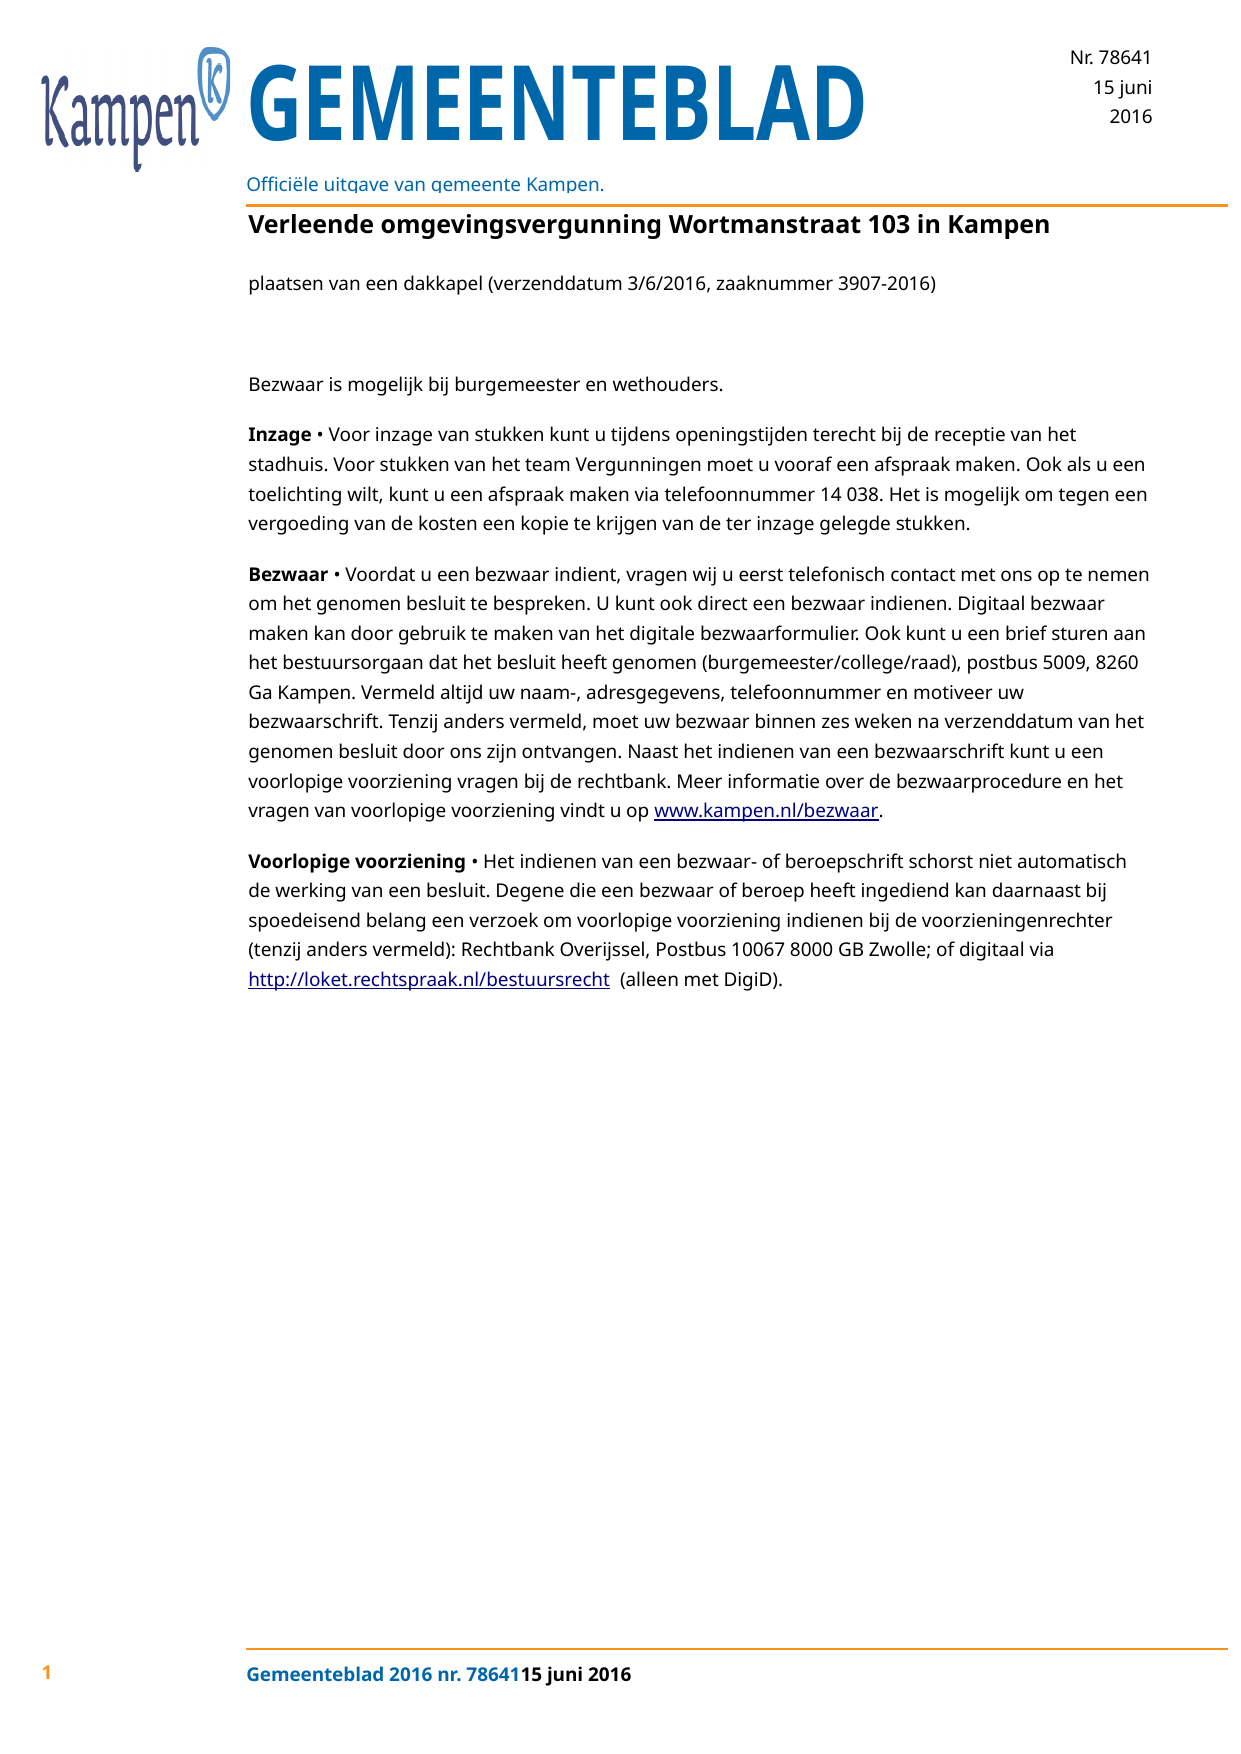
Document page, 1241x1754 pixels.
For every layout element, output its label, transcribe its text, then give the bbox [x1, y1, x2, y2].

text Voorlopige voorziening • Het indienen van een bezwaar- of beroepschrift schorst niet automatisch de werking van een besluit. Degene die een bezwaar of beroep heeft ingediend kan daarnaast bij spoedeisend belang een verzoek om voorlopige voorziening indienen bij de voorzieningenrechter (tenzij anders vermeld): Rechtbank Overijssel, Postbus 10067 8000 GB Zwolle; of digitaal via http://loket.rechtspraak.nl/bestuursrecht (alleen met DigiD). [248, 848, 1152, 992]
picture [41, 47, 231, 172]
text Inzage • Voor inzage van stukken kunt u tijdens openingstijden terecht bij de receptie van het stadhuis. Voor stukken van het team Vergunningen moet u vooraf een afspraak maken. Ook als u een toelichting wilt, kunt u een afspraak maken via telefoonnummer 14 038. Het is mogelijk om tegen een vergoeding van de kosten een kopie te krijgen van de ter inzage gelegde stukken. [248, 422, 1152, 536]
text Bezwaar • Voordat u een bezwaar indient, vragen wij u eerst telefonisch contact met ons op te nemen om het genomen besluit te bespreken. U kunt ook direct een bezwaar indienen. Digitaal bezwaar maken kan door gebruik te maken van het digitale bezwaarformulier. Ook kunt u een brief sturen aan het bestuursorgaan dat het besluit heeft genomen (burgemeester/college/raad), postbus 5009, 8260 Ga Kampen. Vermeld altijd uw naam-, adresgegevens, telefoonnummer en motiveer uw bezwaarschrift. Tenzij anders vermeld, moet uw bezwaar binnen zes weken na verzenddatum van het genomen besluit door ons zijn ontvangen. Naast het indienen van een bezwaarschrift kunt u een voorlopige voorziening vragen bij de rechtbank. Meer informatie over de bezwaarprocedure en het vragen van voorlopige voorziening vindt u op www.kampen.nl/bezwaar. [248, 561, 1152, 823]
text plaatsen van een dakkapel (verzenddatum 3/6/2016, zaaknummer 3907-2016) [248, 270, 1152, 296]
text Verleende omgevingsvergunning Wortmanstraat 103 in Kampen [248, 207, 1152, 241]
text Bezwaar is mogelijk bij burgemeester en wethouders. [248, 371, 1152, 397]
